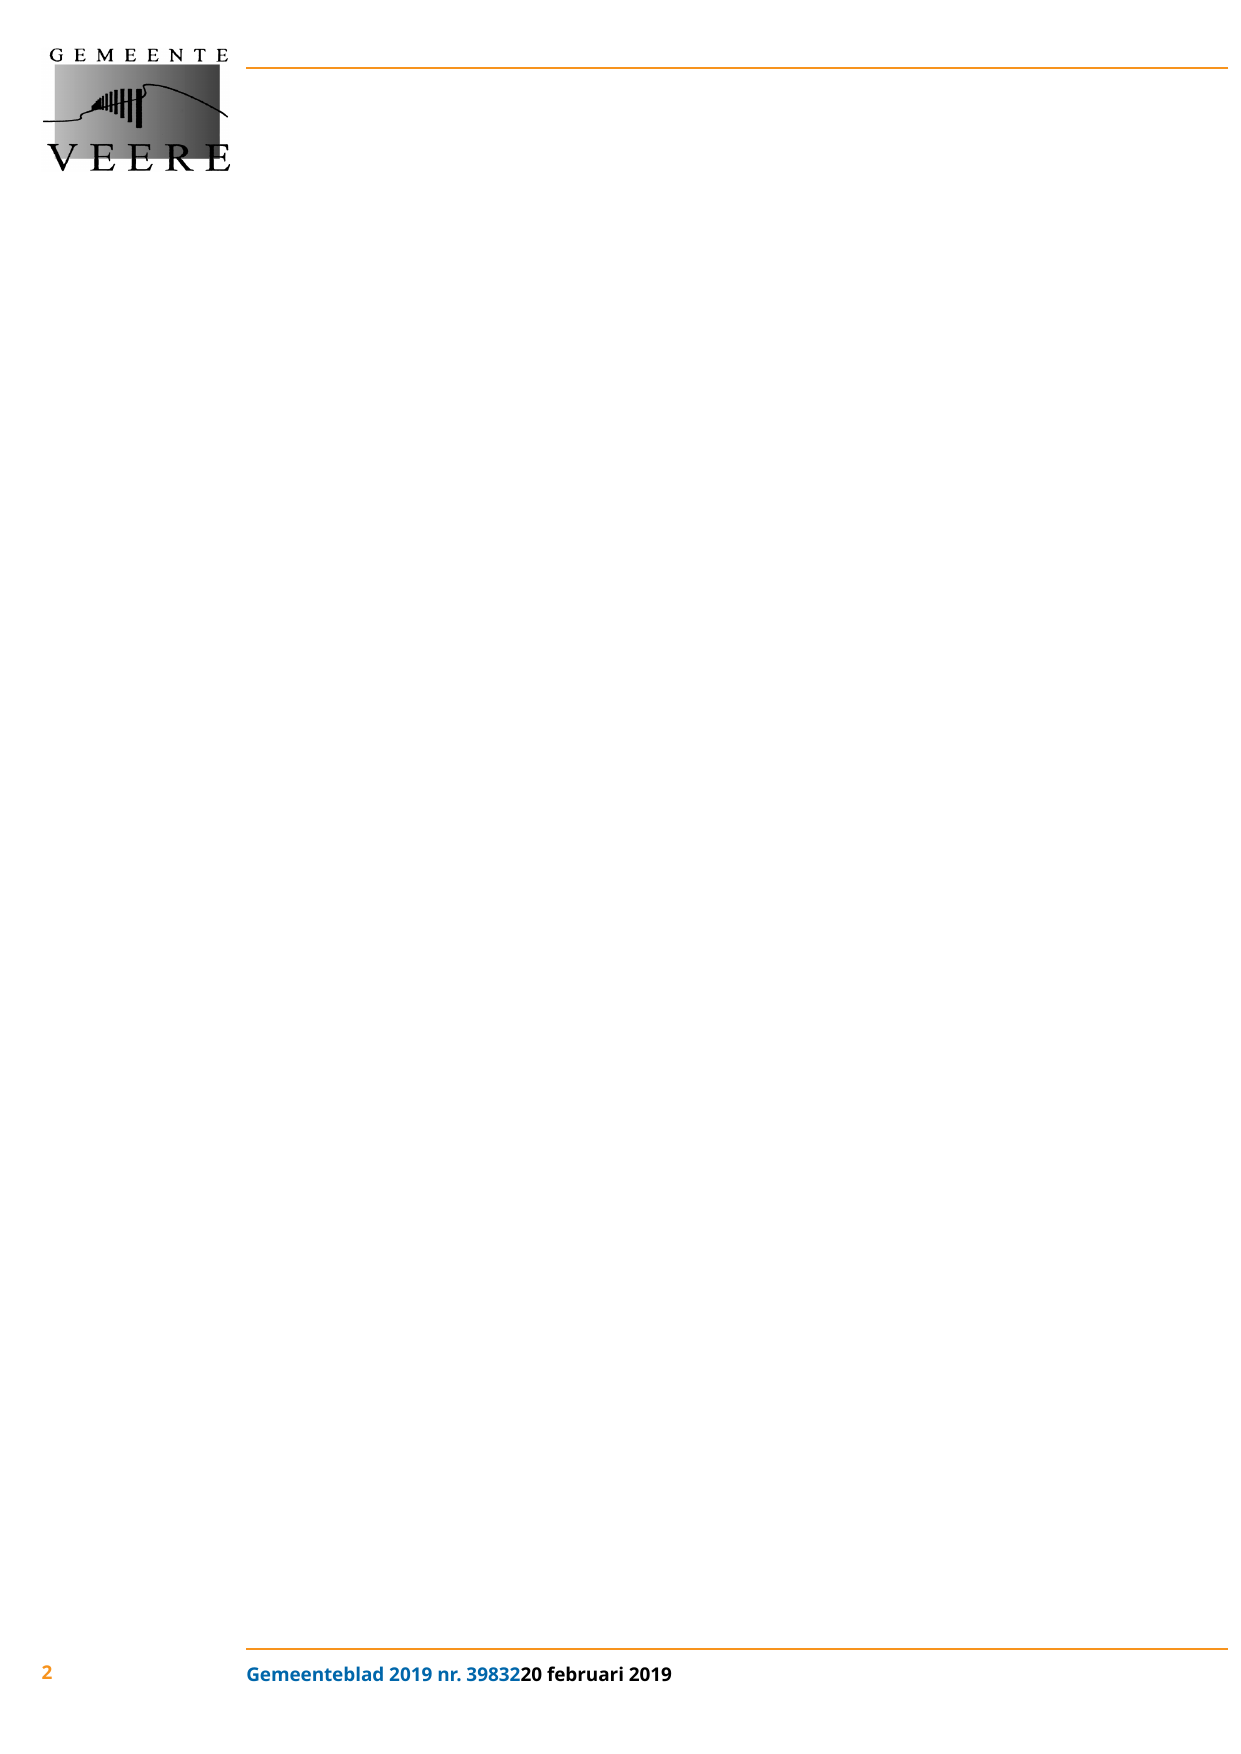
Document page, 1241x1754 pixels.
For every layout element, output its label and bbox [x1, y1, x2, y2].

picture [41, 47, 231, 172]
